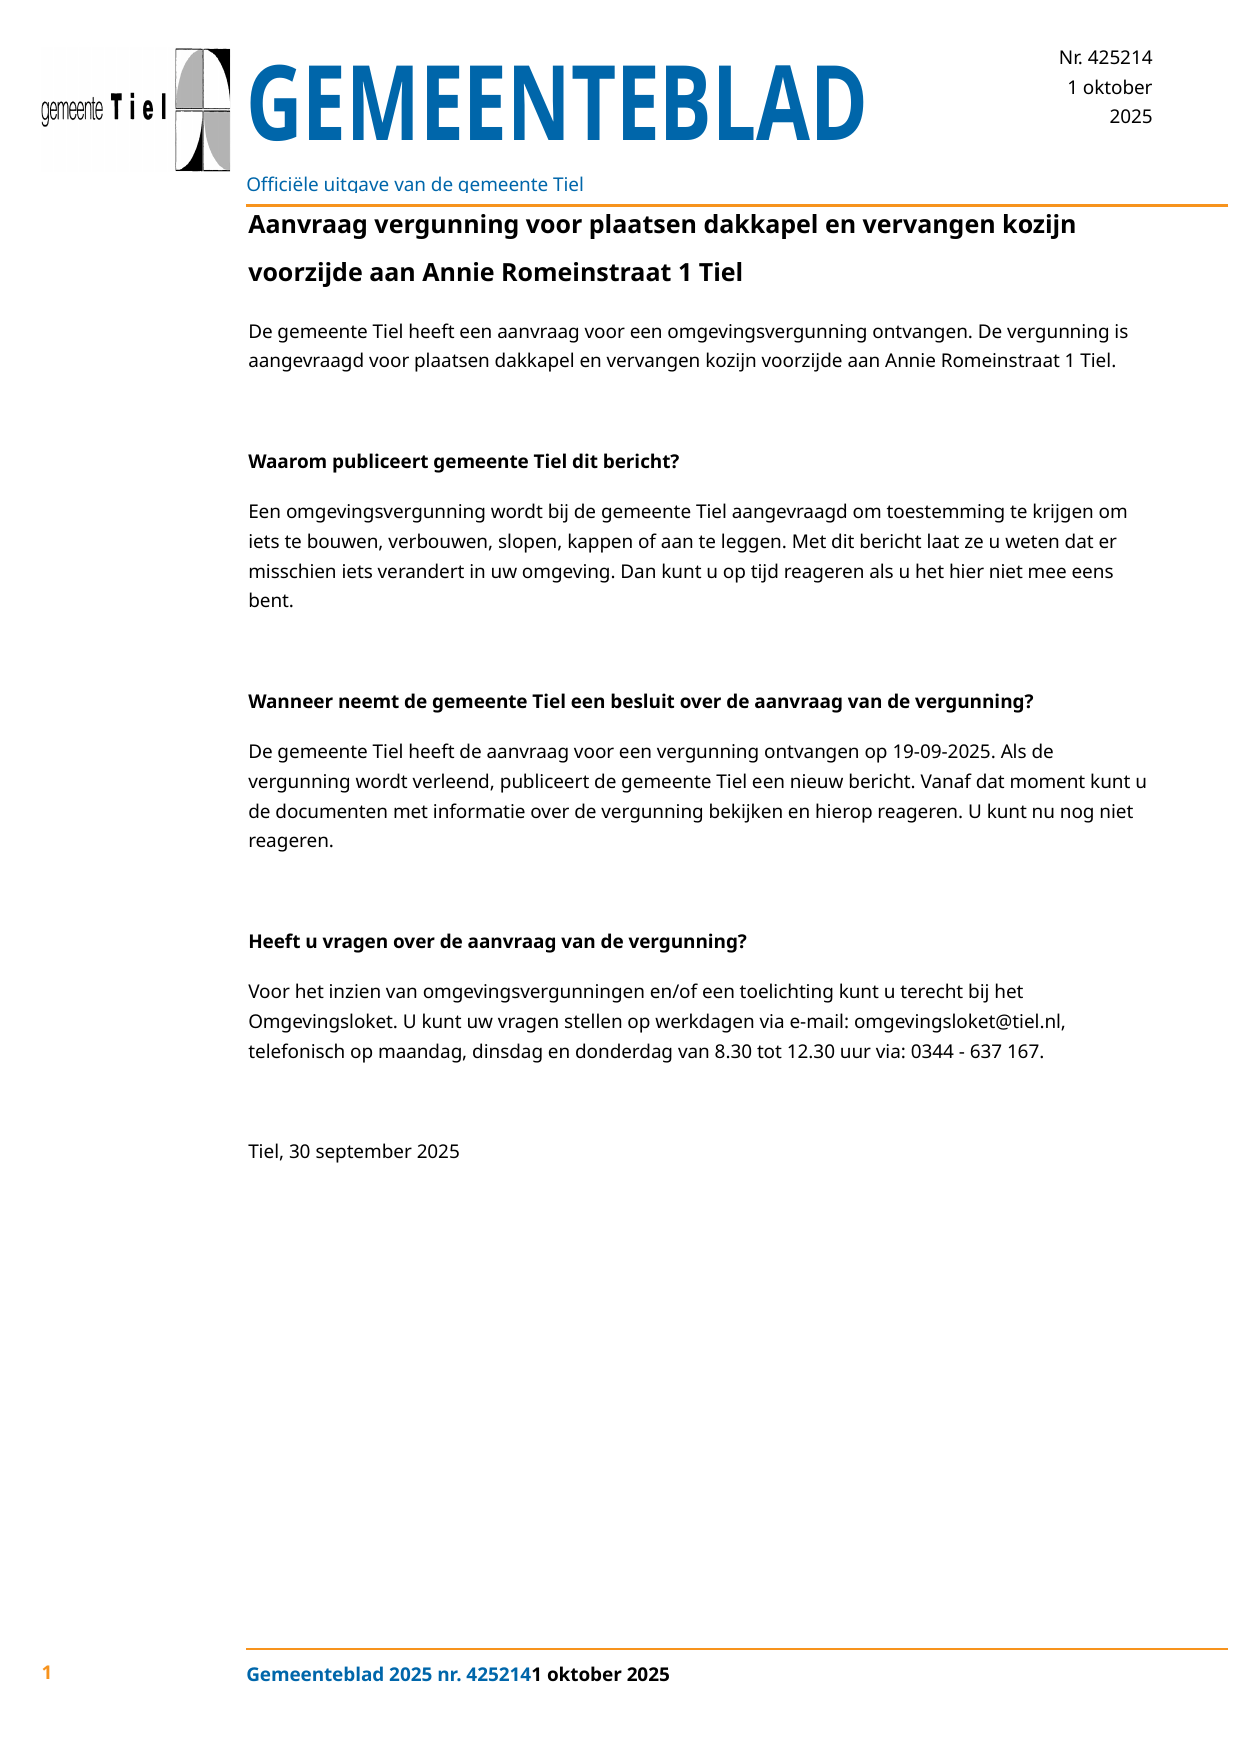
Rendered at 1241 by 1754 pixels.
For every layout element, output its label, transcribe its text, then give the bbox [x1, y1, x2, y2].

text De gemeente Tiel heeft een aanvraag voor een omgevingsvergunning ontvangen. De vergunning is aangevraagd voor plaatsen dakkapel en vervangen kozijn voorzijde aan Annie Romeinstraat 1 Tiel. [248, 318, 1152, 373]
text Wanneer neemt de gemeente Tiel een besluit over de aanvraag van de vergunning? [248, 688, 1152, 714]
text De gemeente Tiel heeft de aanvraag voor een vergunning ontvangen op 19-09-2025. Als de vergunning wordt verleend, publiceert de gemeente Tiel een nieuw bericht. Vanaf dat moment kunt u de documenten met informatie over de vergunning bekijken en hierop reageren. U kunt nu nog niet reageren. [248, 739, 1152, 853]
picture [41, 47, 231, 172]
text Voor het inzien van omgevingsvergunningen en/of een toelichting kunt u terecht bij het Omgevingsloket. U kunt uw vragen stellen op werkdagen via e-mail: omgevingsloket@tiel.nl, telefonisch op maandag, dinsdag en donderdag van 8.30 tot 12.30 uur via: 0344 - 637 167. [248, 979, 1152, 1064]
text Waarom publiceert gemeente Tiel dit bericht? [248, 448, 1152, 474]
text Aanvraag vergunning voor plaatsen dakkapel en vervangen kozijn voorzijde aan Annie Romeinstraat 1 Tiel [248, 207, 1152, 288]
text Een omgevingsvergunning wordt bij de gemeente Tiel aangevraagd om toestemming te krijgen om iets te bouwen, verbouwen, slopen, kappen of aan te leggen. Met dit bericht laat ze u weten dat er misschien iets verandert in uw omgeving. Dan kunt u op tijd reageren als u het hier niet mee eens bent. [248, 499, 1152, 613]
text Tiel, 30 september 2025 [248, 1139, 1152, 1164]
text Heeft u vragen over de aanvraag van de vergunning? [248, 928, 1152, 954]
